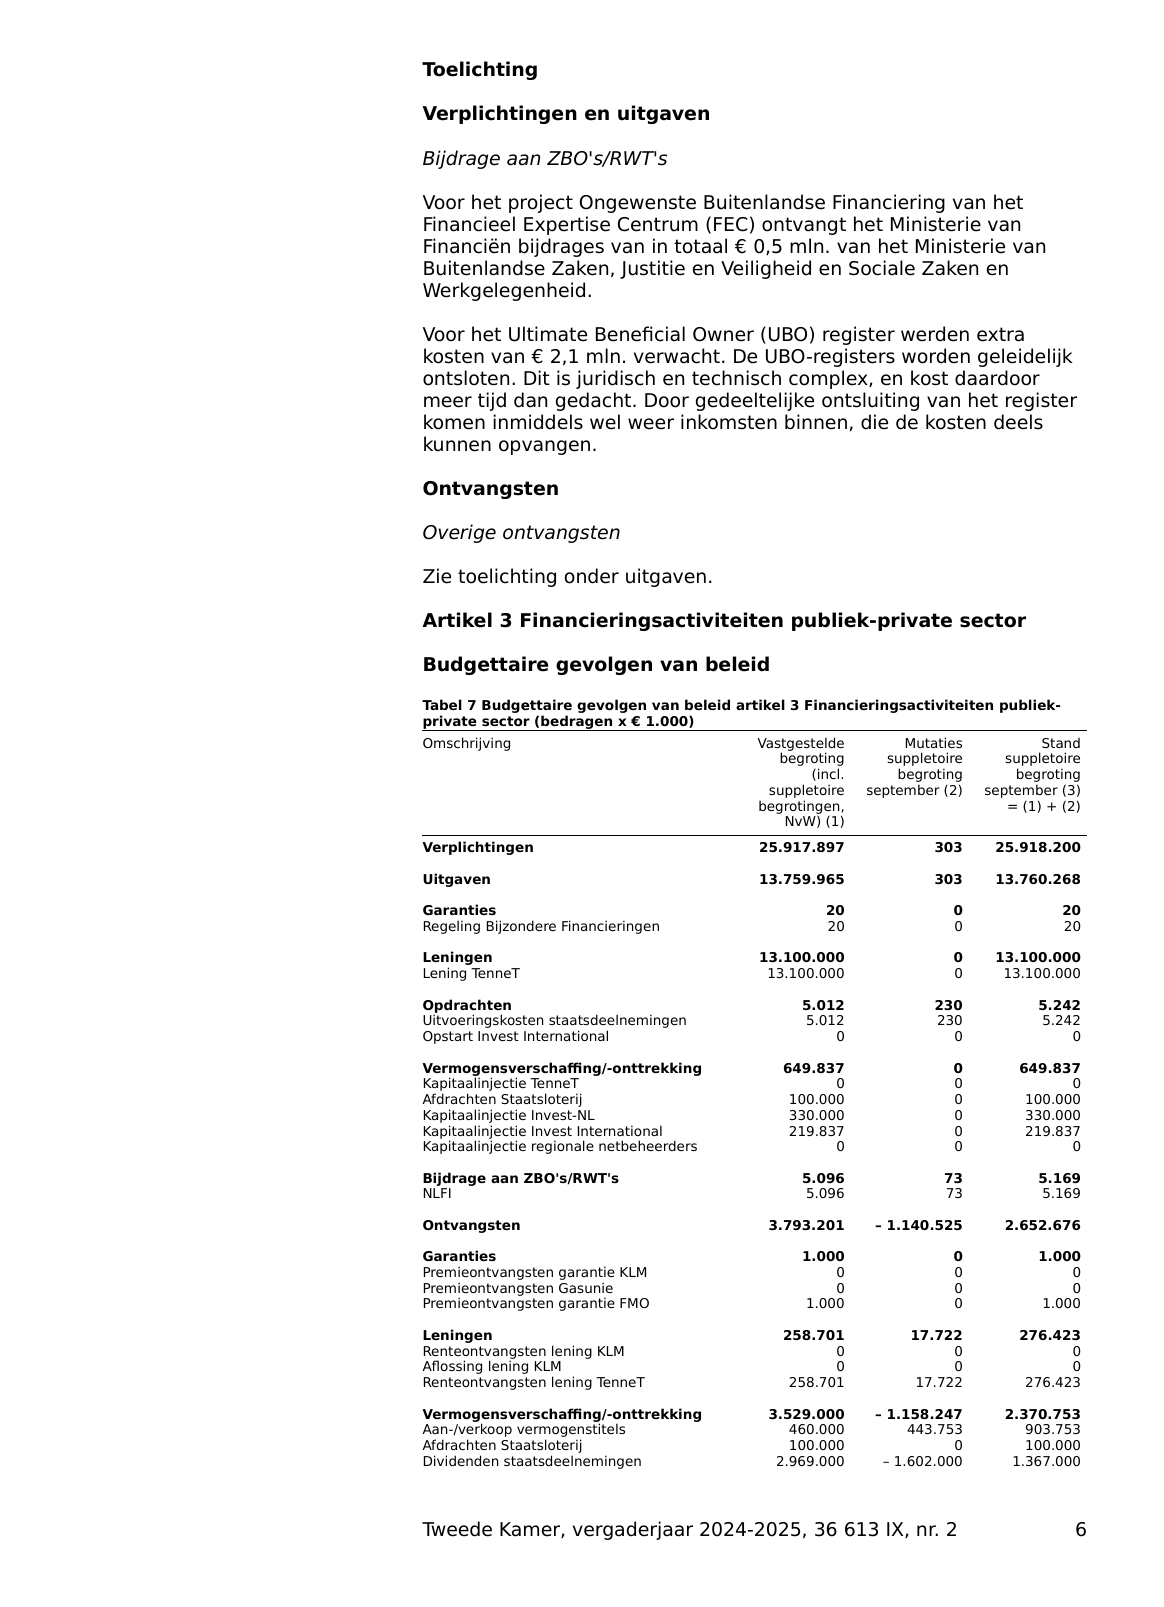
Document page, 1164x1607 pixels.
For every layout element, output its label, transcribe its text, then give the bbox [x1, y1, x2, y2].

table_cell 443.753 [850, 1422, 968, 1438]
table_cell [850, 856, 968, 872]
table_cell Kapitaalinjectie TenneT [422, 1076, 732, 1092]
table_cell Aan-/verkoop vermogenstitels [422, 1422, 732, 1438]
table_cell Kapitaalinjectie Invest-NL [422, 1108, 732, 1123]
table_cell 25.918.200 [969, 836, 1087, 856]
table_cell 0 [969, 1076, 1087, 1092]
table_cell 330.000 [969, 1108, 1087, 1123]
table_cell 5.096 [732, 1186, 850, 1202]
table_cell Opdrachten [422, 998, 732, 1013]
table_cell 0 [850, 1344, 968, 1359]
subtitle Ontvangsten [422, 478, 1087, 500]
table_cell 100.000 [969, 1092, 1087, 1108]
table_cell 0 [969, 1344, 1087, 1359]
table_cell [422, 1312, 732, 1328]
table_cell 3.793.201 [732, 1218, 850, 1233]
table_cell Ontvangsten [422, 1218, 732, 1233]
subtitle Toelichting [422, 59, 1087, 81]
table_cell 3.529.000 [732, 1406, 850, 1422]
table_cell [732, 888, 850, 903]
table_cell 0 [850, 1359, 968, 1375]
table_cell Omschrijving [422, 731, 732, 834]
table_cell [850, 1312, 968, 1328]
table_cell 13.100.000 [732, 950, 850, 966]
subtitle Budgettaire gevolgen van beleid [422, 654, 1087, 676]
table_cell Regeling Bijzondere Financieringen [422, 919, 732, 934]
table_cell Opstart Invest International [422, 1029, 732, 1045]
table_cell Renteontvangsten lening KLM [422, 1344, 732, 1359]
table_cell – 1.158.247 [850, 1406, 968, 1422]
table_cell Dividenden staatsdeelnemingen [422, 1454, 732, 1469]
table_cell 0 [732, 1139, 850, 1155]
table_cell Premieontvangsten Gasunie [422, 1281, 732, 1296]
table_cell 0 [850, 1139, 968, 1155]
table_cell [850, 935, 968, 950]
table_cell 649.837 [969, 1060, 1087, 1076]
table_cell 460.000 [732, 1422, 850, 1438]
table_cell [850, 982, 968, 997]
table_cell 13.100.000 [969, 950, 1087, 966]
table_cell [969, 1312, 1087, 1328]
table_cell 0 [850, 950, 968, 966]
table_cell [422, 1045, 732, 1060]
table_cell Premieontvangsten garantie FMO [422, 1296, 732, 1312]
subtitle Verplichtingen en uitgaven [422, 103, 1087, 125]
table_cell 13.759.965 [732, 872, 850, 887]
table_cell Kapitaalinjectie regionale netbeheerders [422, 1139, 732, 1155]
table_cell Vastgestelde begroting (incl. suppletoire begrotingen, NvW) (1) [732, 731, 850, 834]
table_cell 20 [969, 919, 1087, 934]
table_cell 0 [732, 1281, 850, 1296]
table_cell Garanties [422, 1249, 732, 1265]
table_cell Leningen [422, 1328, 732, 1343]
table_cell 2.652.676 [969, 1218, 1087, 1233]
table_cell 0 [969, 1265, 1087, 1281]
table_cell 0 [732, 1029, 850, 1045]
table_cell 649.837 [732, 1060, 850, 1076]
table_cell Vermogensverschaffing/-onttrekking [422, 1406, 732, 1422]
table_cell [422, 982, 732, 997]
table_cell 2.370.753 [969, 1406, 1087, 1422]
table_cell 0 [850, 1438, 968, 1454]
table_cell 0 [850, 903, 968, 919]
table_cell [969, 856, 1087, 872]
table_cell 13.100.000 [732, 966, 850, 982]
table_cell 0 [969, 1029, 1087, 1045]
table_cell [850, 1045, 968, 1060]
text Voor het project Ongewenste Buitenlandse Financiering van het Financieel Expertise Centrum (FEC) ontvangt het Ministerie van Financiën bijdrages van in totaal € 0,5 mln. van het Ministerie van Buitenlandse Zaken, Justitie en Veiligheid en Sociale Zaken en Werkgelegenheid. [422, 192, 1087, 301]
table_cell Afdrachten Staatsloterij [422, 1092, 732, 1108]
table_cell 0 [850, 919, 968, 934]
table_cell [732, 1312, 850, 1328]
table_cell 5.012 [732, 998, 850, 1013]
table_cell 13.100.000 [969, 966, 1087, 982]
table_cell 0 [732, 1265, 850, 1281]
table_cell [850, 1234, 968, 1249]
table_cell 1.000 [732, 1296, 850, 1312]
table_cell Mutaties suppletoire begroting september (2) [850, 731, 968, 834]
table_cell [732, 856, 850, 872]
table_cell 1.367.000 [969, 1454, 1087, 1469]
table_cell [850, 1155, 968, 1171]
table_cell 303 [850, 872, 968, 887]
table_cell 5.169 [969, 1186, 1087, 1202]
table_cell 73 [850, 1171, 968, 1186]
table_cell [850, 1391, 968, 1406]
table_cell 1.000 [969, 1296, 1087, 1312]
table_cell Vermogensverschaffing/-onttrekking [422, 1060, 732, 1076]
table_cell Leningen [422, 950, 732, 966]
table_cell 17.722 [850, 1328, 968, 1343]
table_cell 5.096 [732, 1171, 850, 1186]
table_cell 100.000 [732, 1438, 850, 1454]
table_cell 0 [850, 1092, 968, 1108]
table_cell [732, 1202, 850, 1218]
table_cell 0 [732, 1359, 850, 1375]
text Zie toelichting onder uitgaven. [422, 566, 1087, 588]
table_cell [422, 1234, 732, 1249]
table_cell [732, 1391, 850, 1406]
table_cell 0 [732, 1076, 850, 1092]
table_cell 5.242 [969, 998, 1087, 1013]
table_cell [850, 1202, 968, 1218]
table_cell 17.722 [850, 1375, 968, 1391]
table_cell – 1.140.525 [850, 1218, 968, 1233]
table_cell Lening TenneT [422, 966, 732, 982]
table_cell [422, 1391, 732, 1406]
table_cell [732, 982, 850, 997]
table_cell Stand suppletoire begroting september (3) = (1) + (2) [969, 731, 1087, 834]
table_cell 219.837 [732, 1123, 850, 1139]
table_cell [422, 888, 732, 903]
table_cell 0 [850, 1123, 968, 1139]
table_cell 219.837 [969, 1123, 1087, 1139]
subtitle Artikel 3 Financieringsactiviteiten publiek-private sector [422, 610, 1087, 632]
table_cell 0 [850, 1060, 968, 1076]
table_cell [850, 888, 968, 903]
table_cell 5.169 [969, 1171, 1087, 1186]
table_cell 25.917.897 [732, 836, 850, 856]
table_cell 0 [732, 1344, 850, 1359]
table_cell 0 [850, 1076, 968, 1092]
table_cell [969, 888, 1087, 903]
table_cell [969, 1391, 1087, 1406]
table_cell 258.701 [732, 1328, 850, 1343]
table_cell [422, 856, 732, 872]
table_cell 903.753 [969, 1422, 1087, 1438]
table_cell – 1.602.000 [850, 1454, 968, 1469]
table_cell 0 [850, 1108, 968, 1123]
table_cell [422, 935, 732, 950]
table_cell 73 [850, 1186, 968, 1202]
table_cell [732, 1045, 850, 1060]
table_cell [969, 935, 1087, 950]
table_cell Premieontvangsten garantie KLM [422, 1265, 732, 1281]
table_cell [422, 1155, 732, 1171]
table_cell Bijdrage aan ZBO's/RWT's [422, 1171, 732, 1186]
text Voor het Ultimate Beneficial Owner (UBO) register werden extra kosten van € 2,1 mln. verwacht. De UBO-registers worden geleidelĳk ontsloten. Dit is juridisch en technisch complex, en kost daardoor meer tĳd dan gedacht. Door gedeeltelijke ontsluiting van het register komen inmiddels wel weer inkomsten binnen, die de kosten deels kunnen opvangen. [422, 324, 1087, 456]
table_cell 5.012 [732, 1013, 850, 1029]
table_cell 0 [850, 1029, 968, 1045]
table_cell 5.242 [969, 1013, 1087, 1029]
table_cell 1.000 [732, 1249, 850, 1265]
table_cell [732, 935, 850, 950]
table_cell 0 [850, 966, 968, 982]
table_cell [732, 1155, 850, 1171]
table_cell [969, 1234, 1087, 1249]
table_cell Verplichtingen [422, 836, 732, 856]
table_cell 2.969.000 [732, 1454, 850, 1469]
table_cell 0 [850, 1296, 968, 1312]
table_cell NLFI [422, 1186, 732, 1202]
table_cell [969, 1202, 1087, 1218]
table_cell [969, 982, 1087, 997]
table_cell Garanties [422, 903, 732, 919]
table_cell 20 [969, 903, 1087, 919]
table_cell 1.000 [969, 1249, 1087, 1265]
table_cell [732, 1234, 850, 1249]
table_cell 0 [850, 1265, 968, 1281]
table_cell 20 [732, 903, 850, 919]
table_cell 0 [969, 1139, 1087, 1155]
table_cell [969, 1155, 1087, 1171]
table_cell [422, 1202, 732, 1218]
table_cell 230 [850, 998, 968, 1013]
table_cell [969, 1045, 1087, 1060]
table_cell Uitgaven [422, 872, 732, 887]
table_cell Uitvoeringskosten staatsdeelnemingen [422, 1013, 732, 1029]
table_cell 100.000 [732, 1092, 850, 1108]
subtitle Overige ontvangsten [422, 522, 1087, 544]
table_cell 13.760.268 [969, 872, 1087, 887]
table_cell 0 [850, 1281, 968, 1296]
table_cell 0 [850, 1249, 968, 1265]
table_cell 258.701 [732, 1375, 850, 1391]
table_header Tabel 7 Budgettaire gevolgen van beleid artikel 3 Financieringsactiviteiten publiek-private sector (bedragen x € 1.000) [422, 698, 1087, 730]
table_cell Afdrachten Staatsloterij [422, 1438, 732, 1454]
table_cell Renteontvangsten lening TenneT [422, 1375, 732, 1391]
table_cell 276.423 [969, 1328, 1087, 1343]
table_cell 100.000 [969, 1438, 1087, 1454]
table_cell 303 [850, 836, 968, 856]
table_cell Aflossing lening KLM [422, 1359, 732, 1375]
table_cell 330.000 [732, 1108, 850, 1123]
subtitle Bijdrage aan ZBO's/RWT's [422, 147, 1087, 169]
table_cell 0 [969, 1359, 1087, 1375]
table_cell 20 [732, 919, 850, 934]
table_cell 0 [969, 1281, 1087, 1296]
table_cell 276.423 [969, 1375, 1087, 1391]
table_cell 230 [850, 1013, 968, 1029]
table_cell Kapitaalinjectie Invest International [422, 1123, 732, 1139]
